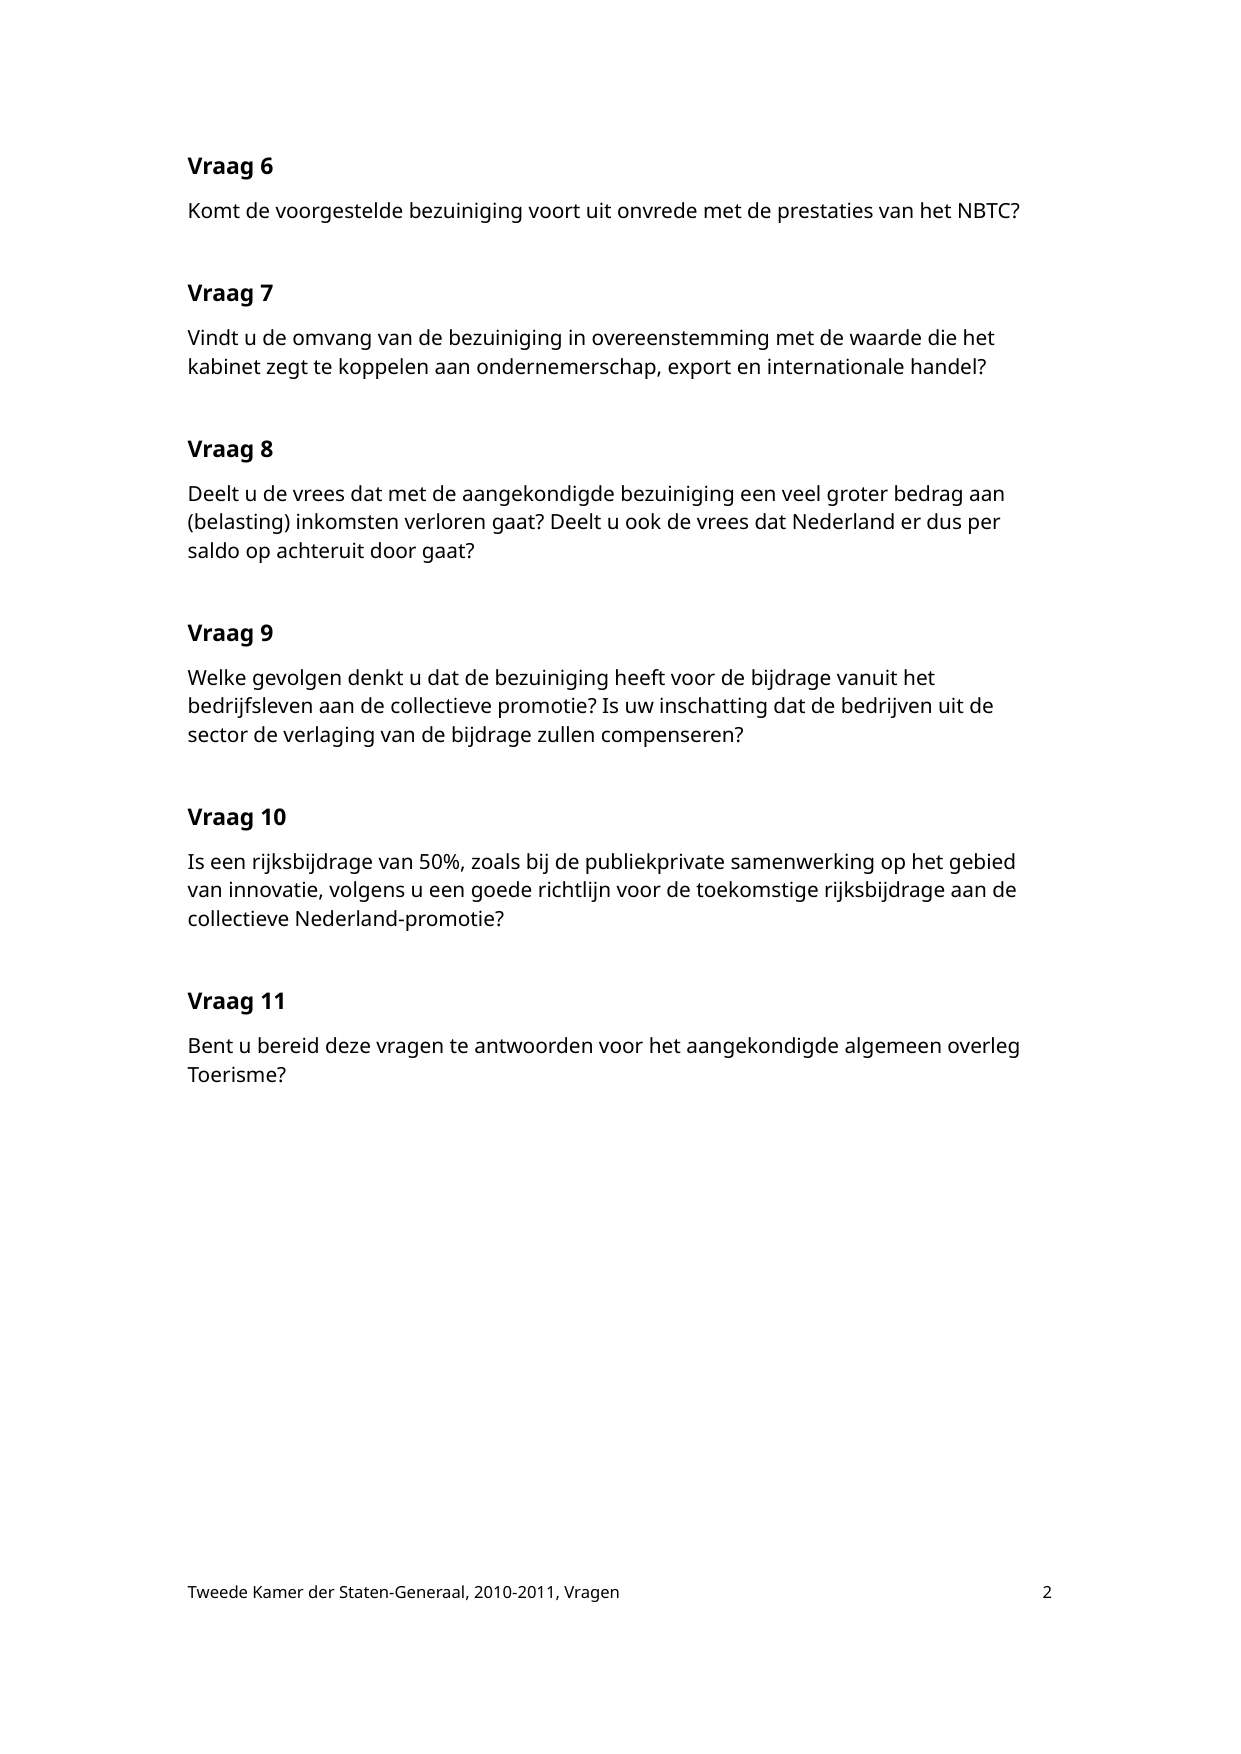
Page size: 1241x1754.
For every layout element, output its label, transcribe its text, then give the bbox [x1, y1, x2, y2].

text Deelt u de vrees dat met de aangekondigde bezuiniging een veel groter bedrag aan (belasting) inkomsten verloren gaat? Deelt u ook de vrees dat Nederland er dus per saldo op achteruit door gaat? [187, 479, 1053, 564]
text Welke gevolgen denkt u dat de bezuiniging heeft voor de bijdrage vanuit het bedrijfsleven aan de collectieve promotie? Is uw inschatting dat de bedrijven uit de sector de verlaging van de bijdrage zullen compenseren? [187, 663, 1053, 748]
subtitle Vraag 8 [187, 433, 1053, 464]
subtitle Vraag 6 [187, 150, 1053, 181]
subtitle Vraag 9 [187, 617, 1053, 648]
subtitle Vraag 10 [187, 801, 1053, 832]
text Komt de voorgestelde bezuiniging voort uit onvrede met de prestaties van het NBTC? [187, 196, 1053, 225]
text Vindt u de omvang van de bezuiniging in overeenstemming met de waarde die het kabinet zegt te koppelen aan ondernemerschap, export en internationale handel? [187, 323, 1053, 380]
subtitle Vraag 7 [187, 277, 1053, 308]
text Bent u bereid deze vragen te antwoorden voor het aangekondigde algemeen overleg Toerisme? [187, 1031, 1053, 1088]
subtitle Vraag 11 [187, 985, 1053, 1016]
text Is een rijksbijdrage van 50%, zoals bij de publiekprivate samenwerking op het gebied van innovatie, volgens u een goede richtlijn voor de toekomstige rijksbijdrage aan de collectieve Nederland-promotie? [187, 847, 1053, 932]
